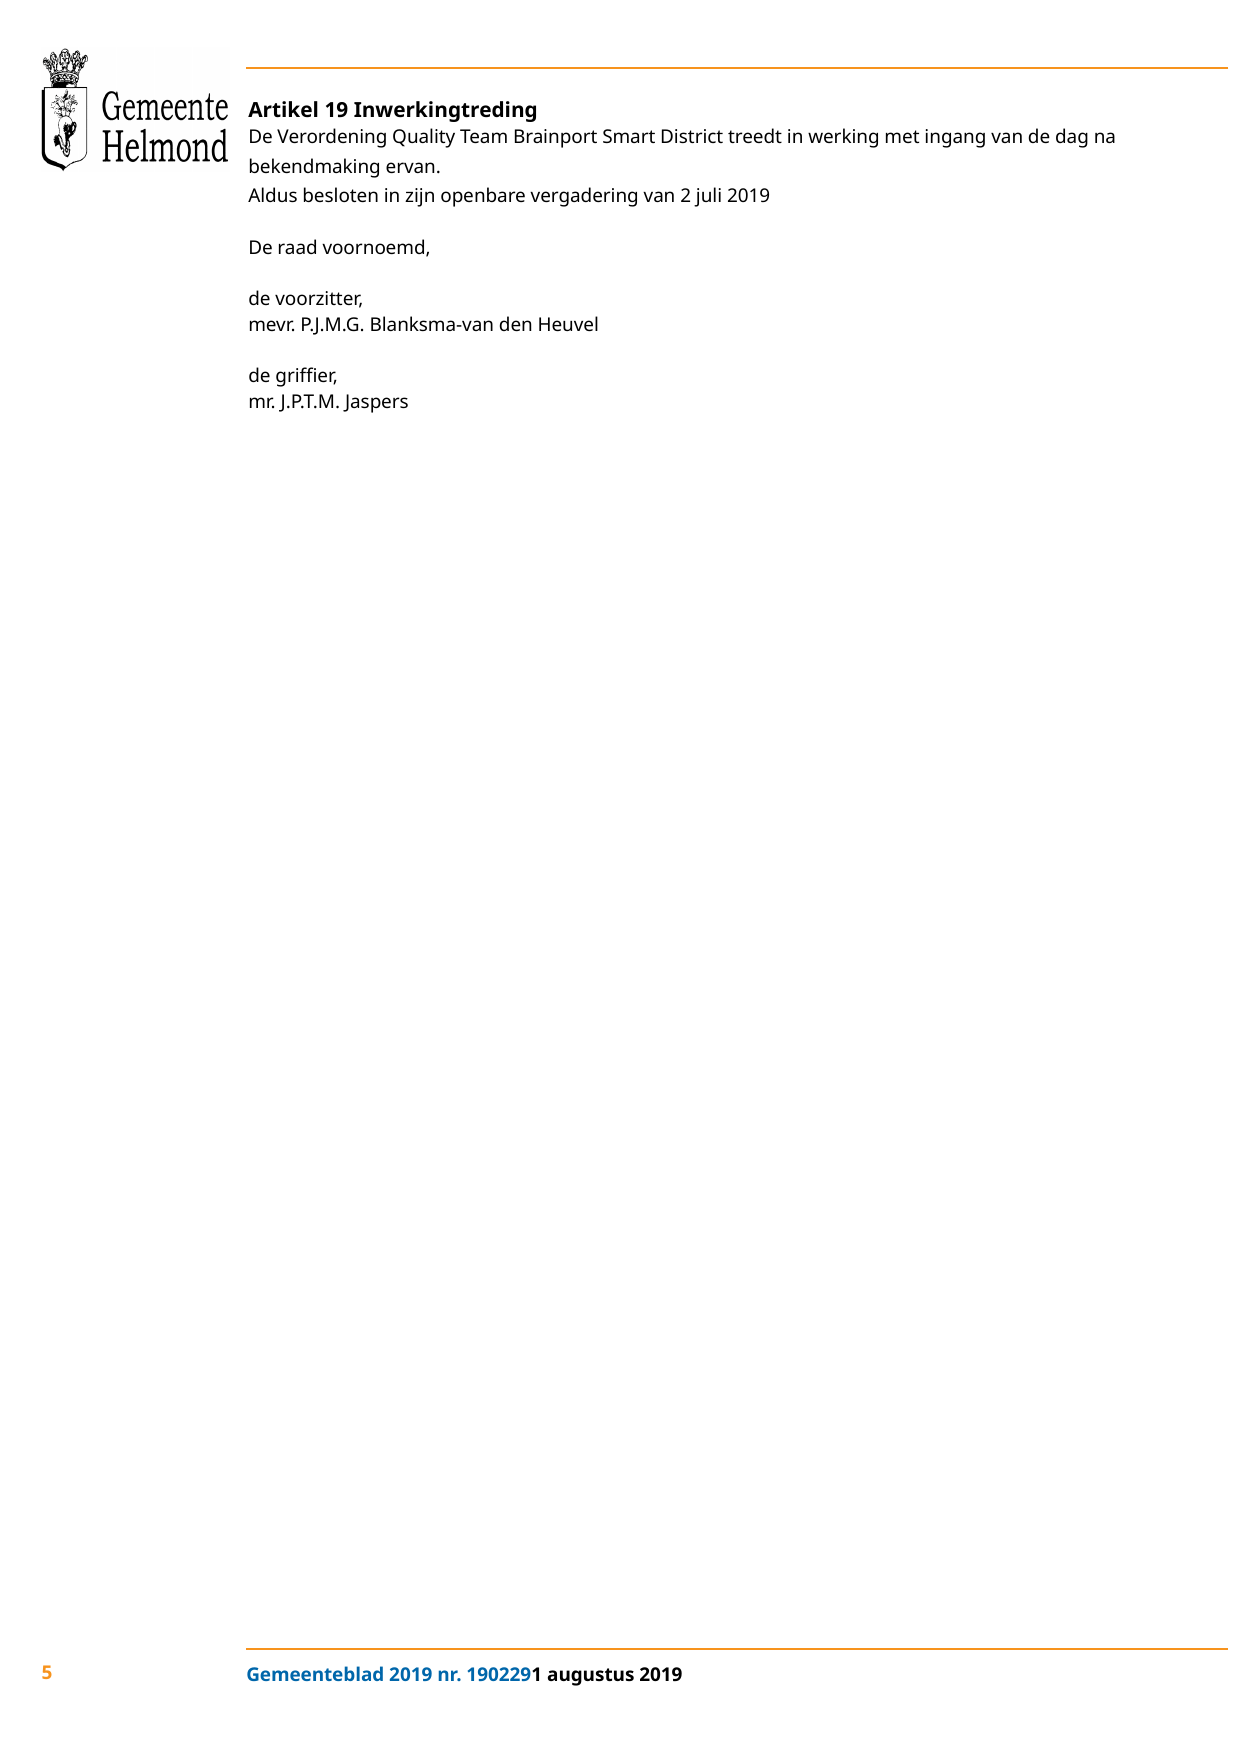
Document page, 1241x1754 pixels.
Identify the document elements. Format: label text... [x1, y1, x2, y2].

text Aldus besloten in zijn openbare vergadering van 2 juli 2019 [248, 182, 1152, 208]
text Artikel 19 Inwerkingtreding [248, 95, 1152, 123]
text De raad voornoemd, [248, 234, 1152, 259]
text mevr. P.J.M.G. Blanksma-van den Heuvel [248, 311, 1152, 337]
text De Verordening Quality Team Brainport Smart District treedt in werking met ingang van de dag na bekendmaking ervan. [248, 123, 1152, 178]
text de griffier, [248, 362, 1152, 388]
text mr. J.P.T.M. Jaspers [248, 388, 1152, 414]
text de voorzitter, [248, 285, 1152, 311]
picture [41, 47, 231, 172]
